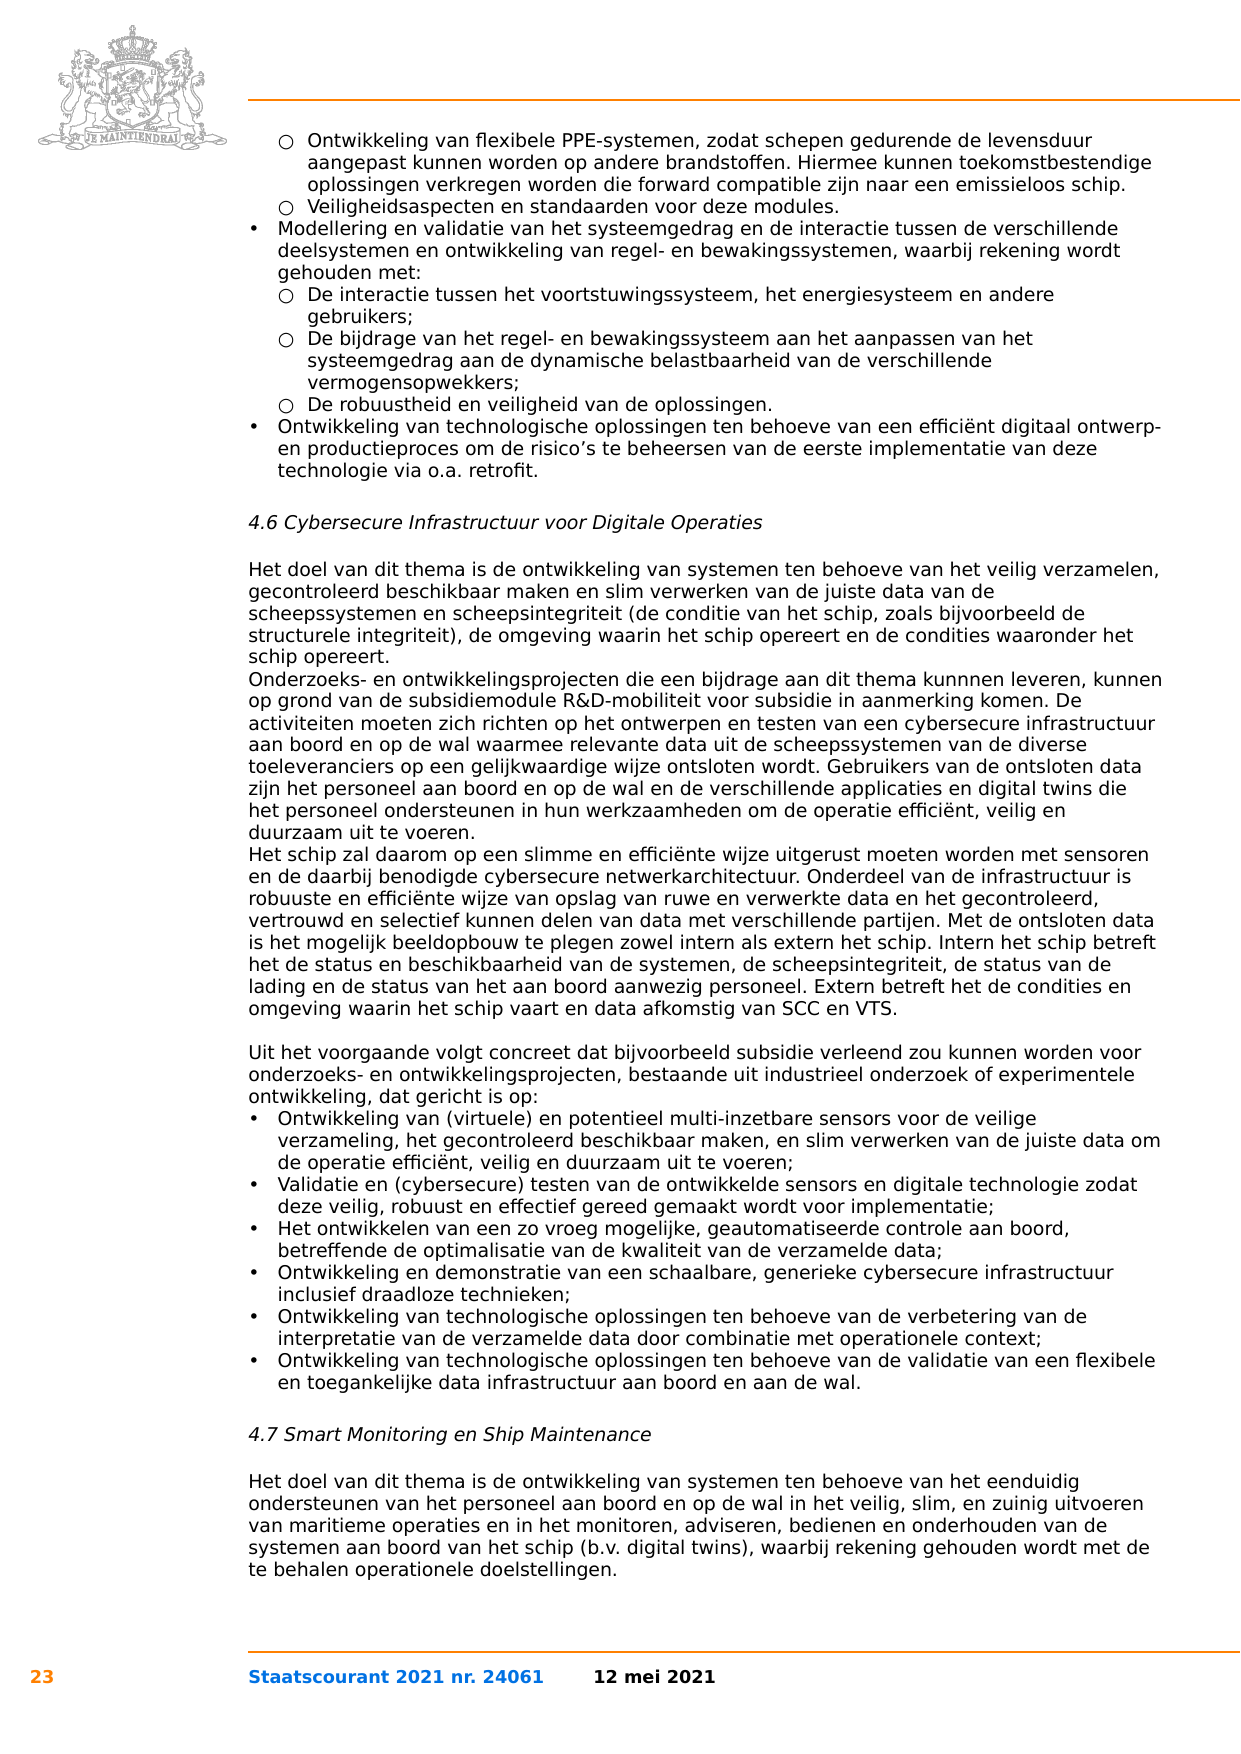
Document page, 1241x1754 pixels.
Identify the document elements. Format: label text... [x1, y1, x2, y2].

text Het doel van dit thema is de ontwikkeling van systemen ten behoeve van het veilig verzamelen, gecontroleerd beschikbaar maken en slim verwerken van de juiste data van de scheepssystemen en scheepsintegriteit (de conditie van het schip, zoals bijvoorbeeld de structurele integriteit), de omgeving waarin het schip opereert en de condities waaronder het schip opereert. [248, 558, 1163, 668]
text ○ De interactie tussen het voortstuwingssysteem, het energiesysteem en andere gebruikers; [278, 284, 1163, 328]
text Het schip zal daarom op een slimme en efficiënte wijze uitgerust moeten worden met sensoren en de daarbij benodigde cybersecure netwerkarchitectuur. Onderdeel van de infrastructuur is robuuste en efficiënte wijze van opslag van ruwe en verwerkte data en het gecontroleerd, vertrouwd en selectief kunnen delen van data met verschillende partijen. Met de ontsloten data is het mogelijk beeldopbouw te plegen zowel intern als extern het schip. Intern het schip betreft het de status en beschikbaarheid van de systemen, de scheepsintegriteit, de status van de lading en de status van het aan boord aanwezig personeel. Extern betreft het de condities en omgeving waarin het schip vaart en data afkomstig van SCC en VTS. [248, 844, 1163, 1020]
text • Ontwikkeling van technologische oplossingen ten behoeve van de verbetering van de interpretatie van de verzamelde data door combinatie met operationele context; [248, 1306, 1163, 1350]
text Het doel van dit thema is de ontwikkeling van systemen ten behoeve van het eenduidig ondersteunen van het personeel aan boord en op de wal in het veilig, slim, en zuinig uitvoeren van maritieme operaties en in het monitoren, adviseren, bedienen en onderhouden van de systemen aan boord van het schip (b.v. digital twins), waarbij rekening gehouden wordt met de te behalen operationele doelstellingen. [248, 1471, 1163, 1581]
picture [38, 25, 227, 150]
text • Modellering en validatie van het systeemgedrag en de interactie tussen de verschillende deelsystemen en ontwikkeling van regel- en bewakingssystemen, waarbij rekening wordt gehouden met: [248, 218, 1163, 284]
text ○ De bijdrage van het regel- en bewakingssysteem aan het aanpassen van het systeemgedrag aan de dynamische belastbaarheid van de verschillende vermogensopwekkers; [278, 328, 1163, 394]
text • Validatie en (cybersecure) testen van de ontwikkelde sensors en digitale technologie zodat deze veilig, robuust en effectief gereed gemaakt wordt voor implementatie; [248, 1174, 1163, 1218]
text • Ontwikkeling van technologische oplossingen ten behoeve van een efficiënt digitaal ontwerp- en productieproces om de risico’s te beheersen van de eerste implementatie van deze technologie via o.a. retrofit. [248, 416, 1163, 482]
text ○ Veiligheidsaspecten en standaarden voor deze modules. [278, 196, 1163, 218]
text • Ontwikkeling van technologische oplossingen ten behoeve van de validatie van een flexibele en toegankelijke data infrastructuur aan boord en aan de wal. [248, 1350, 1163, 1394]
text Uit het voorgaande volgt concreet dat bijvoorbeeld subsidie verleend zou kunnen worden voor onderzoeks- en ontwikkelingsprojecten, bestaande uit industrieel onderzoek of experimentele ontwikkeling, dat gericht is op: [248, 1042, 1163, 1108]
text Onderzoeks- en ontwikkelingsprojecten die een bijdrage aan dit thema kunnnen leveren, kunnen op grond van de subsidiemodule R&D-mobiliteit voor subsidie in aanmerking komen. De activiteiten moeten zich richten op het ontwerpen en testen van een cybersecure infrastructuur aan boord en op de wal waarmee relevante data uit de scheepssystemen van de diverse toeleveranciers op een gelijkwaardige wijze ontsloten wordt. Gebruikers van de ontsloten data zijn het personeel aan boord en op de wal en de verschillende applicaties en digital twins die het personeel ondersteunen in hun werkzaamheden om de operatie efficiënt, veilig en duurzaam uit te voeren. [248, 668, 1163, 844]
text ○ De robuustheid en veiligheid van de oplossingen. [278, 394, 1163, 416]
text • Het ontwikkelen van een zo vroeg mogelijke, geautomatiseerde controle aan boord, betreffende de optimalisatie van de kwaliteit van de verzamelde data; [248, 1218, 1163, 1262]
subtitle 4.7 Smart Monitoring en Ship Maintenance [248, 1424, 1163, 1446]
text ○ Ontwikkeling van flexibele PPE-systemen, zodat schepen gedurende de levensduur aangepast kunnen worden op andere brandstoffen. Hiermee kunnen toekomstbestendige oplossingen verkregen worden die forward compatible zijn naar een emissieloos schip. [278, 130, 1163, 196]
text • Ontwikkeling van (virtuele) en potentieel multi-inzetbare sensors voor de veilige verzameling, het gecontroleerd beschikbaar maken, en slim verwerken van de juiste data om de operatie efficiënt, veilig en duurzaam uit te voeren; [248, 1108, 1163, 1174]
text • Ontwikkeling en demonstratie van een schaalbare, generieke cybersecure infrastructuur inclusief draadloze technieken; [248, 1262, 1163, 1306]
subtitle 4.6 Cybersecure Infrastructuur voor Digitale Operaties [248, 512, 1163, 533]
